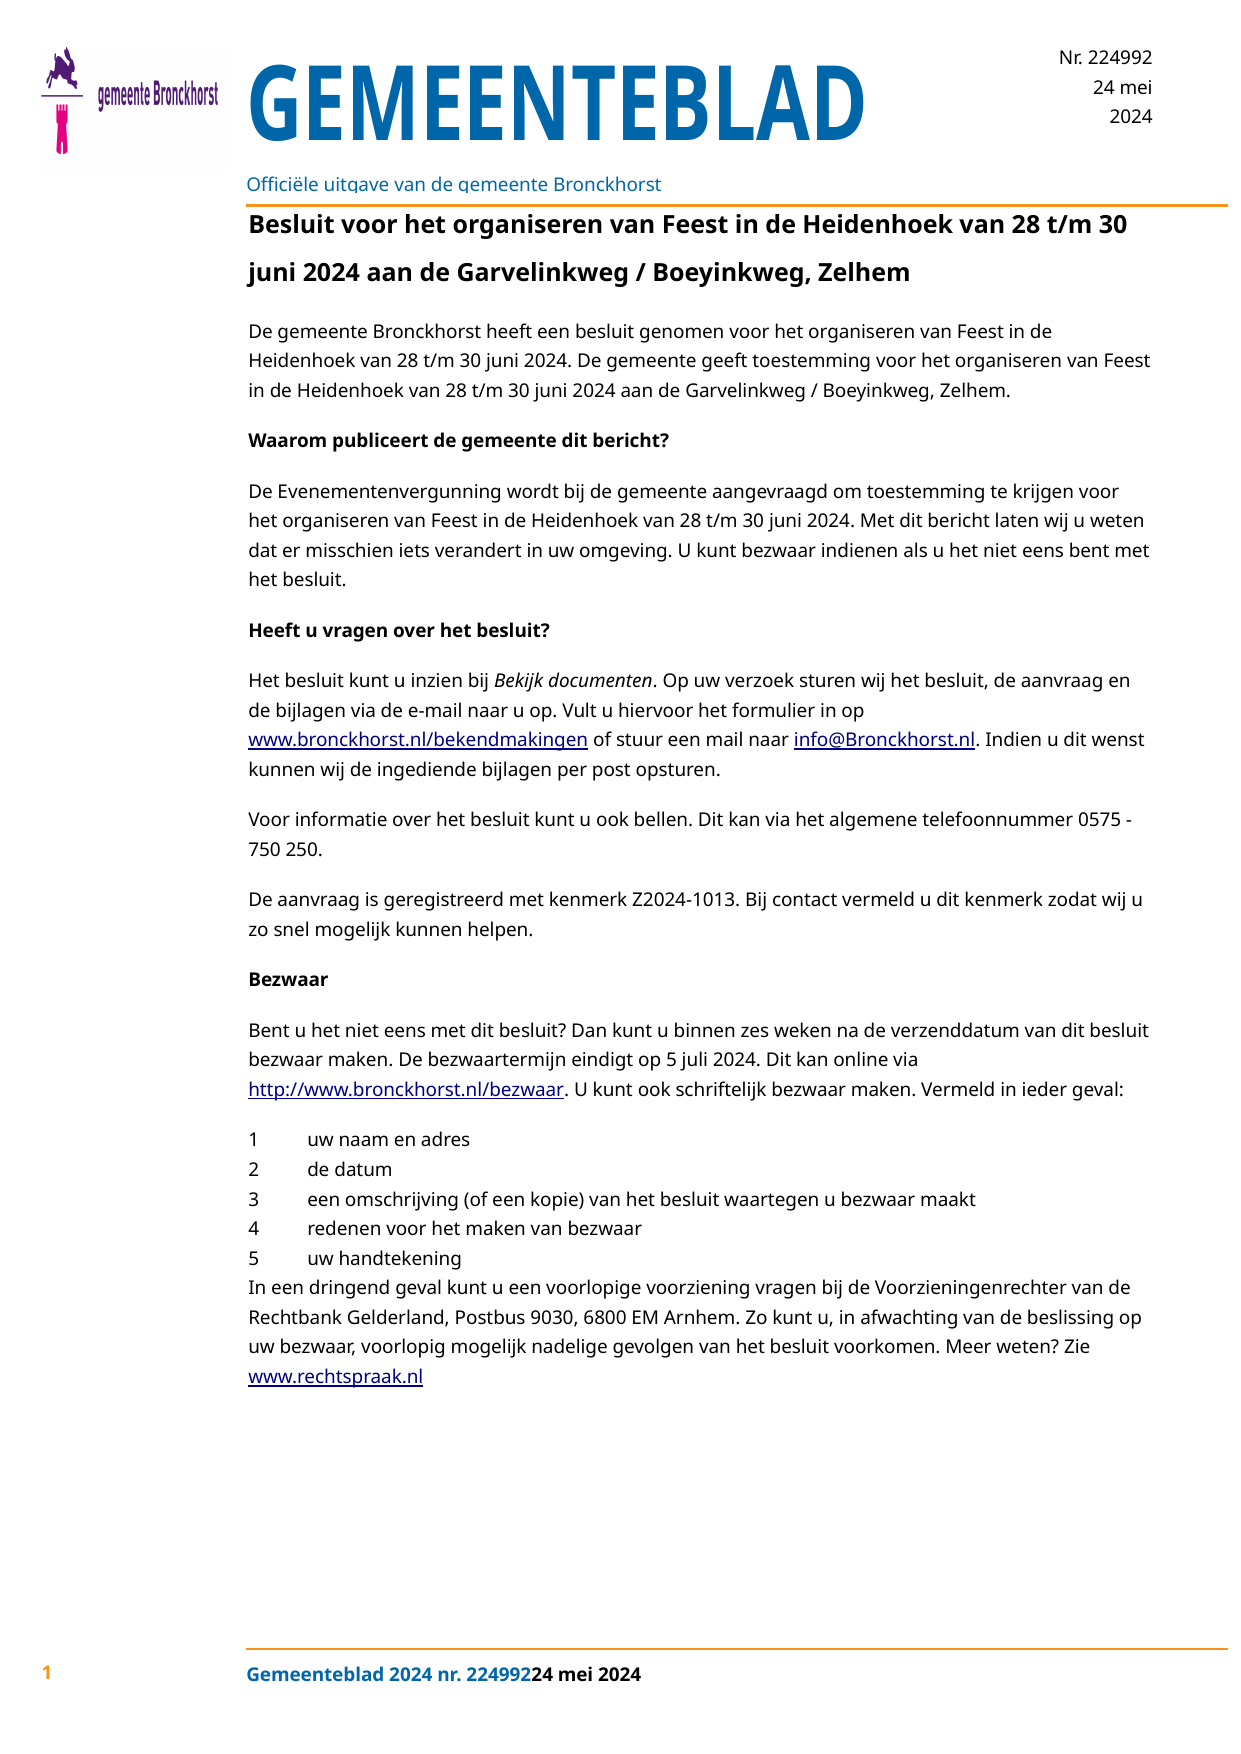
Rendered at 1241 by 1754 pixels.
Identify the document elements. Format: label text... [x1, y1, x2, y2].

text Heeft u vragen over het besluit? [248, 617, 1152, 643]
text Bent u het niet eens met dit besluit? Dan kunt u binnen zes weken na de verzenddatum van dit besluit bezwaar maken. De bezwaartermijn eindigt op 5 juli 2024. Dit kan online via http://www.bronckhorst.nl/bezwaar. U kunt ook schriftelijk bezwaar maken. Vermeld in ieder geval: [248, 1017, 1152, 1102]
list de datum [248, 1156, 1152, 1182]
list redenen voor het maken van bezwaar [248, 1215, 1152, 1241]
text Bezwaar [248, 967, 1152, 992]
text De gemeente Bronckhorst heeft een besluit genomen voor het organiseren van Feest in de Heidenhoek van 28 t/m 30 juni 2024. De gemeente geeft toestemming voor het organiseren van Feest in de Heidenhoek van 28 t/m 30 juni 2024 aan de Garvelinkweg / Boeyinkweg, Zelhem. [248, 318, 1152, 403]
text Voor informatie over het besluit kunt u ook bellen. Dit kan via het algemene telefoonnummer 0575 - 750 250. [248, 807, 1152, 862]
list uw handtekening [248, 1245, 1152, 1271]
text Waarom publiceert de gemeente dit bericht? [248, 427, 1152, 453]
list een omschrijving (of een kopie) van het besluit waartegen u bezwaar maakt [248, 1186, 1152, 1212]
text In een dringend geval kunt u een voorlopige voorziening vragen bij de Voorzieningenrechter van de Rechtbank Gelderland, Postbus 9030, 6800 EM Arnhem. Zo kunt u, in afwachting van de beslissing op uw bezwaar, voorlopig mogelijk nadelige gevolgen van het besluit voorkomen. Meer weten? Zie www.rechtspraak.nl [248, 1274, 1152, 1389]
list uw naam en adres [248, 1127, 1152, 1152]
text Het besluit kunt u inzien bij Bekijk documenten. Op uw verzoek sturen wij het besluit, de aanvraag en de bijlagen via de e-mail naar u op. Vult u hiervoor het formulier in op www.bronckhorst.nl/bekendmakingen of stuur een mail naar info@Bronckhorst.nl. Indien u dit wenst kunnen wij de ingediende bijlagen per post opsturen. [248, 667, 1152, 782]
text De aanvraag is geregistreerd met kenmerk Z2024-1013. Bij contact vermeld u dit kenmerk zodat wij u zo snel mogelijk kunnen helpen. [248, 887, 1152, 942]
text De Evenementenvergunning wordt bij de gemeente aangevraagd om toestemming te krijgen voor het organiseren van Feest in de Heidenhoek van 28 t/m 30 juni 2024. Met dit bericht laten wij u weten dat er misschien iets verandert in uw omgeving. U kunt bezwaar indienen als u het niet eens bent met het besluit. [248, 478, 1152, 592]
text Besluit voor het organiseren van Feest in de Heidenhoek van 28 t/m 30 juni 2024 aan de Garvelinkweg / Boeyinkweg, Zelhem [248, 207, 1152, 288]
picture [41, 47, 231, 172]
